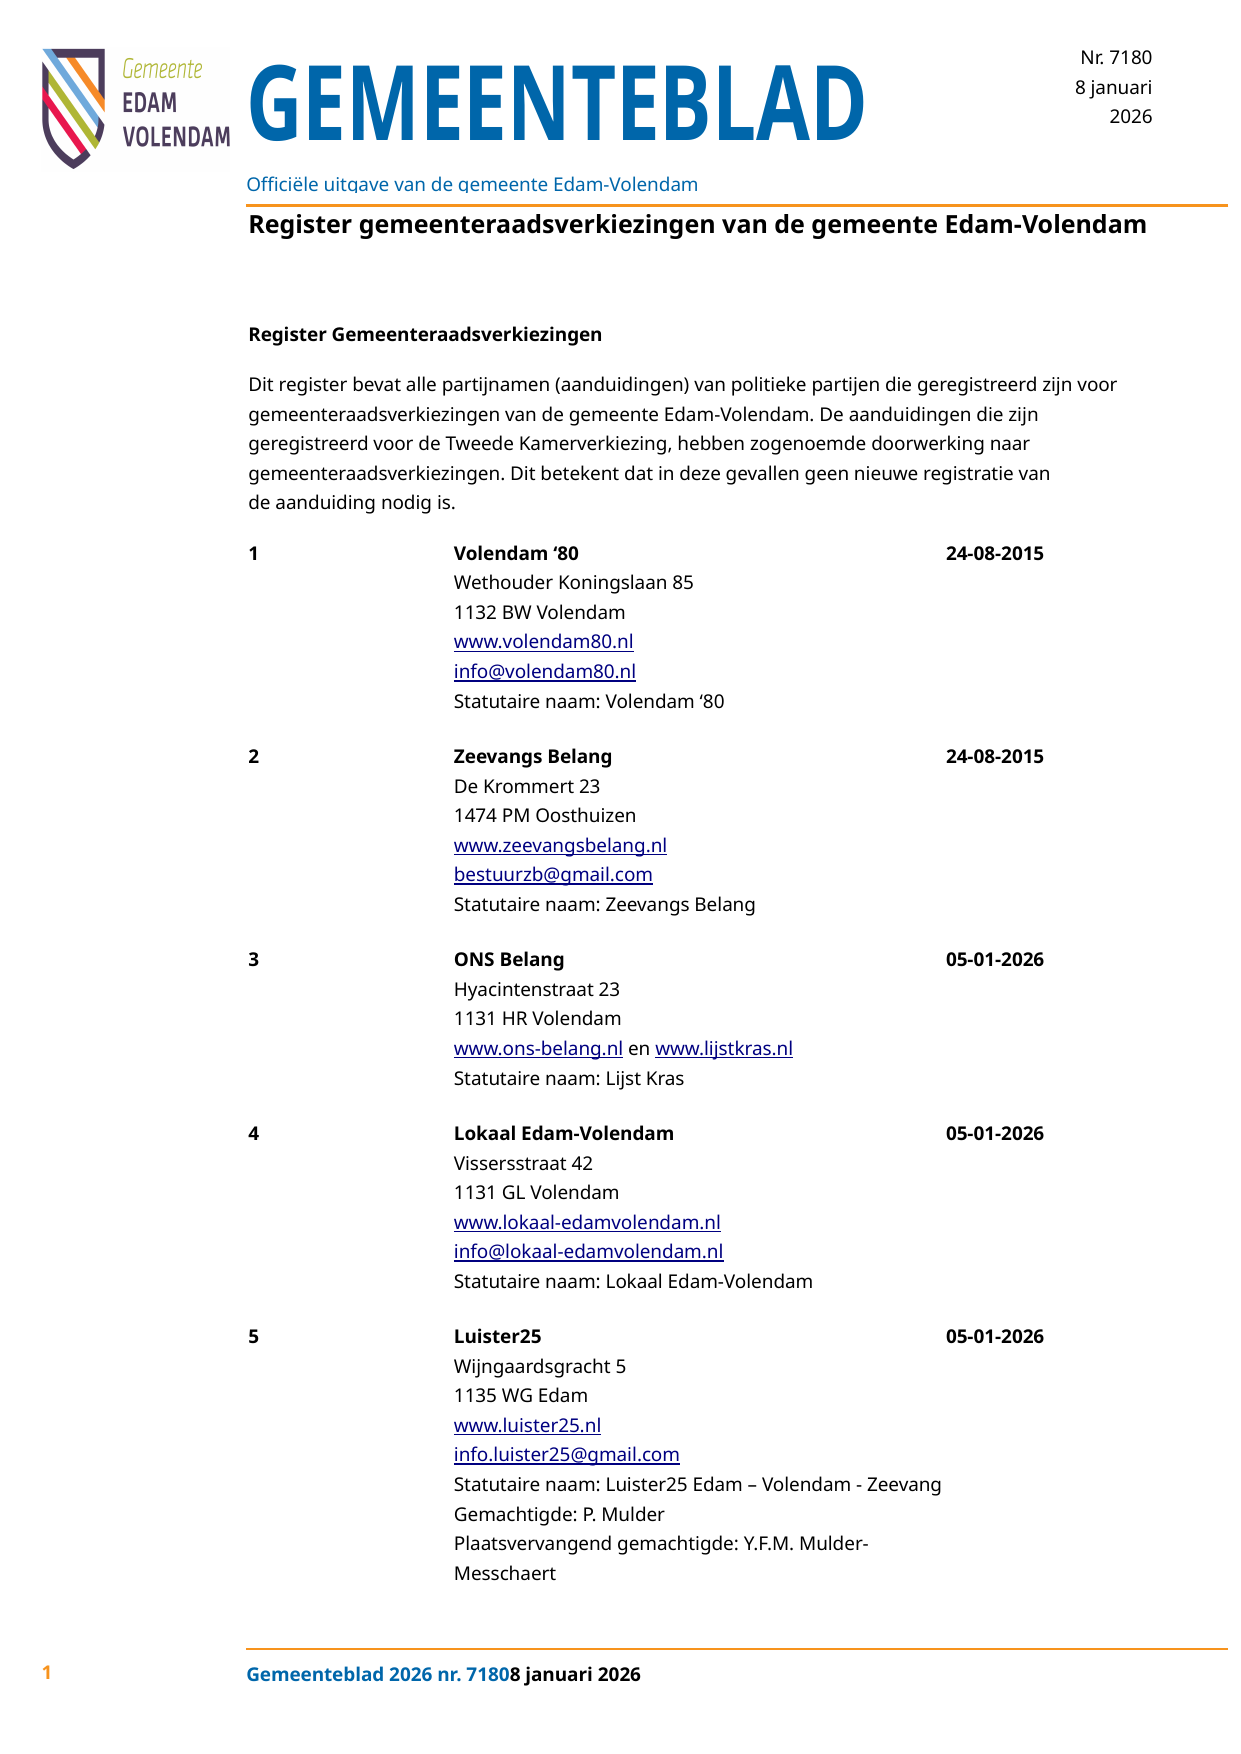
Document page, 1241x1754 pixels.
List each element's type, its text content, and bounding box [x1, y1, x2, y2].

table_cell 24-08-2015 [946, 743, 1152, 946]
table_header 1 [248, 540, 454, 743]
table_header Volendam ‘80 Wethouder Koningslaan 85 1132 BW Volendam www.volendam80.nl info@volendam80.nl Statutaire naam: Volendam ‘80 [454, 540, 946, 743]
table_cell 2 [248, 743, 454, 946]
table_header 24-08-2015 [946, 540, 1152, 743]
table_cell 05-01-2026 [946, 946, 1152, 1120]
text Register Gemeenteraadsverkiezingen [248, 321, 1152, 346]
text Register gemeenteraadsverkiezingen van de gemeente Edam-Volendam [248, 207, 1152, 241]
table_cell Luister25 Wijngaardsgracht 5 1135 WG Edam www.luister25.nl info.luister25@gmail.com Statutaire naam: Luister25 Edam – Volendam - Zeevang Gemachtigde: P. Mulder Plaatsvervangend gemachtigde: Y.F.M. Mulder-Messchaert [454, 1323, 946, 1586]
table_cell 4 [248, 1120, 454, 1323]
table_cell 05-01-2026 [946, 1120, 1152, 1323]
picture [41, 47, 231, 172]
table_cell 5 [248, 1323, 454, 1586]
table_cell 05-01-2026 [946, 1323, 1152, 1586]
table_cell Lokaal Edam-Volendam Vissersstraat 42 1131 GL Volendam www.lokaal-edamvolendam.nl info@lokaal-edamvolendam.nl Statutaire naam: Lokaal Edam-Volendam [454, 1120, 946, 1323]
table_cell ONS Belang Hyacintenstraat 23 1131 HR Volendam www.ons-belang.nl en www.lijstkras.nl Statutaire naam: Lijst Kras [454, 946, 946, 1120]
table_cell 3 [248, 946, 454, 1120]
text Dit register bevat alle partijnamen (aanduidingen) van politieke partijen die geregistreerd zijn voor gemeenteraadsverkiezingen van de gemeente Edam-Volendam. De aanduidingen die zijn geregistreerd voor de Tweede Kamerverkiezing, hebben zogenoemde doorwerking naar gemeenteraadsverkiezingen. Dit betekent dat in deze gevallen geen nieuwe registratie van de aanduiding nodig is. [248, 371, 1152, 515]
table_cell Zeevangs Belang De Krommert 23 1474 PM Oosthuizen www.zeevangsbelang.nl bestuurzb@gmail.com Statutaire naam: Zeevangs Belang [454, 743, 946, 946]
